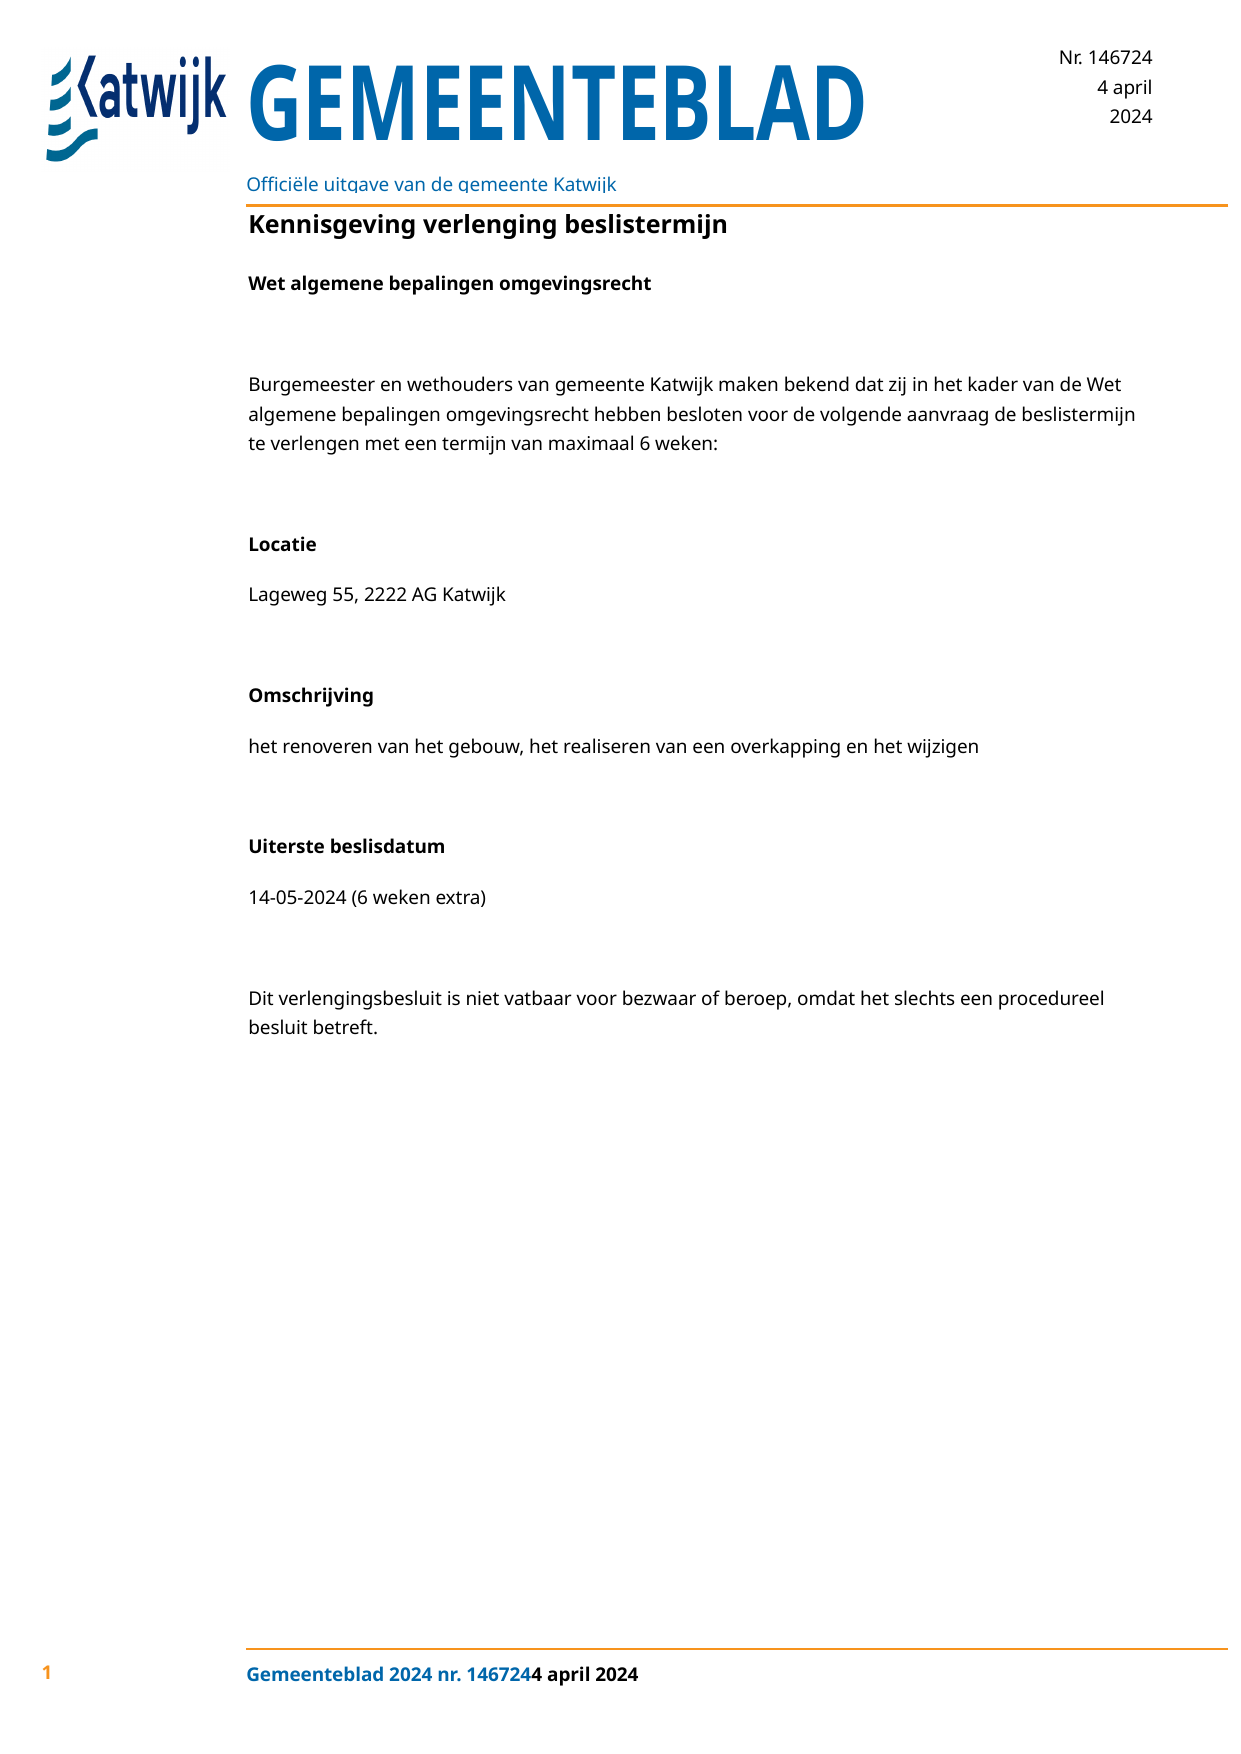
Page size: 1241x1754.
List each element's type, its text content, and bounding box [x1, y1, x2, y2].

text Lageweg 55, 2222 AG Katwijk [248, 582, 1152, 607]
text 14-05-2024 (6 weken extra) [248, 884, 1152, 910]
text Wet algemene bepalingen omgevingsrecht [248, 270, 1152, 296]
text Burgemeester en wethouders van gemeente Katwijk maken bekend dat zij in het kader van de Wet algemene bepalingen omgevingsrecht hebben besloten voor de volgende aanvraag de beslistermijn te verlengen met een termijn van maximaal 6 weken: [248, 371, 1152, 456]
text Uiterste beslisdatum [248, 834, 1152, 859]
text het renoveren van het gebouw, het realiseren van een overkapping en het wijzigen [248, 733, 1152, 758]
text Dit verlengingsbesluit is niet vatbaar voor bezwaar of beroep, omdat het slechts een procedureel besluit betreft. [248, 985, 1152, 1040]
text Locatie [248, 531, 1152, 557]
text Omschrijving [248, 682, 1152, 708]
picture [41, 47, 231, 172]
text Kennisgeving verlenging beslistermijn [248, 207, 1152, 241]
